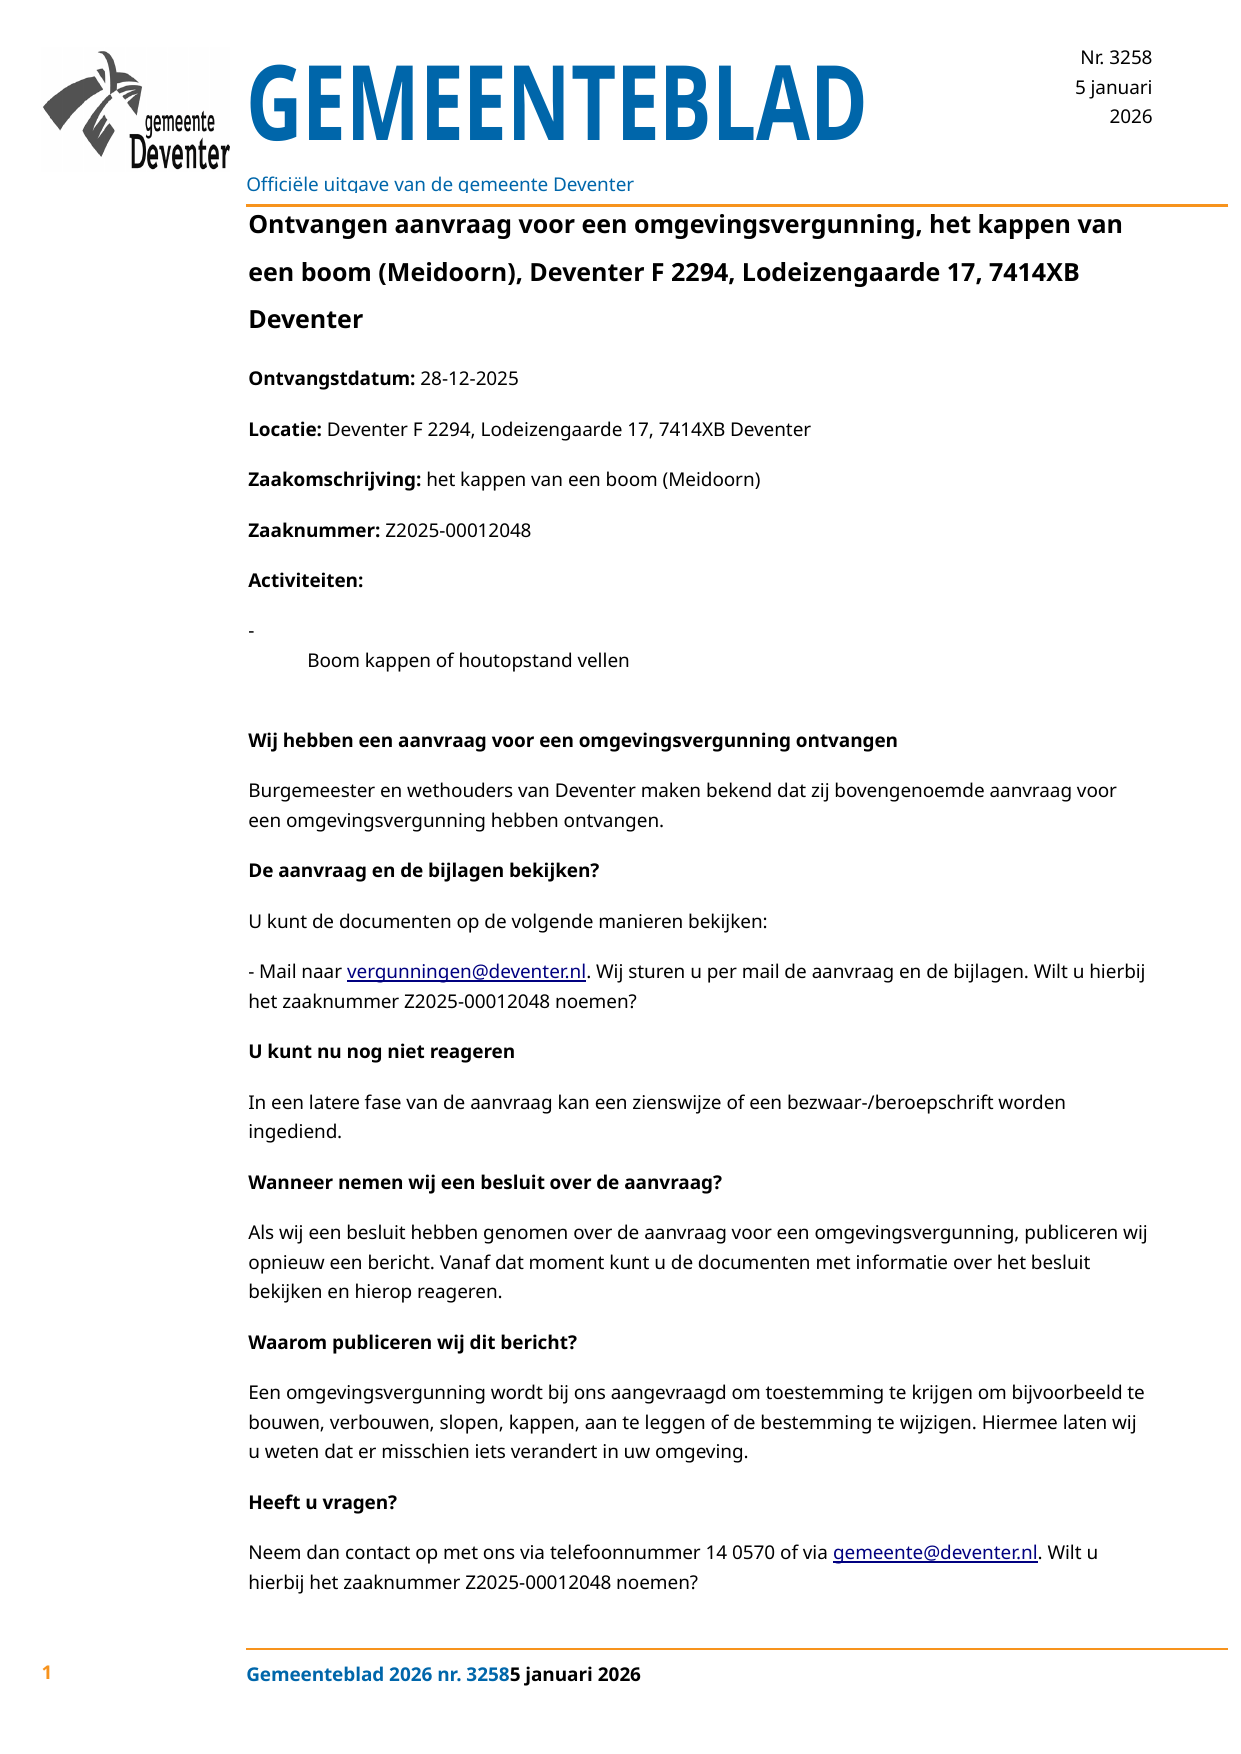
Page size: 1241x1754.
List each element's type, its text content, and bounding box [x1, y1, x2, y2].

picture [41, 47, 231, 172]
text - Mail naar vergunningen@deventer.nl. Wij sturen u per mail de aanvraag en de bijlagen. Wilt u hierbij het zaaknummer Z2025-00012048 noemen? [248, 958, 1152, 1014]
text Een omgevingsvergunning wordt bij ons aangevraagd om toestemming te krijgen om bijvoorbeeld te bouwen, verbouwen, slopen, kappen, aan te leggen of de bestemming te wijzigen. Hiermee laten wij u weten dat er misschien iets verandert in uw omgeving. [248, 1379, 1152, 1464]
text U kunt de documenten op de volgende manieren bekijken: [248, 908, 1152, 934]
text Burgemeester en wethouders van Deventer maken bekend dat zij bovengenoemde aanvraag voor een omgevingsvergunning hebben ontvangen. [248, 778, 1152, 833]
text De aanvraag en de bijlagen bekijken? [248, 858, 1152, 883]
text Wij hebben een aanvraag voor een omgevingsvergunning ontvangen [248, 727, 1152, 753]
text In een latere fase van de aanvraag kan een zienswijze of een bezwaar-/beroepschrift worden ingediend. [248, 1089, 1152, 1144]
text U kunt nu nog niet reageren [248, 1038, 1152, 1064]
text Ontvangen aanvraag voor een omgevingsvergunning, het kappen van een boom (Meidoorn), Deventer F 2294, Lodeizengaarde 17, 7414XB Deventer [248, 207, 1152, 336]
list Boom kappen of houtopstand vellen [248, 647, 1152, 673]
text Neem dan contact op met ons via telefoonnummer 14 0570 of via gemeente@deventer.nl. Wilt u hierbij het zaaknummer Z2025-00012048 noemen? [248, 1539, 1152, 1594]
text Wanneer nemen wij een besluit over de aanvraag? [248, 1169, 1152, 1194]
text Heeft u vragen? [248, 1489, 1152, 1514]
text Zaakomschrijving: het kappen van een boom (Meidoorn) [248, 466, 1152, 492]
text Waarom publiceren wij dit bericht? [248, 1329, 1152, 1354]
text Activiteiten: [248, 567, 1152, 593]
text Als wij een besluit hebben genomen over de aanvraag voor een omgevingsvergunning, publiceren wij opnieuw een bericht. Vanaf dat moment kunt u de documenten met informatie over het besluit bekijken en hierop reageren. [248, 1219, 1152, 1304]
text Zaaknummer: Z2025-00012048 [248, 517, 1152, 542]
text Locatie: Deventer F 2294, Lodeizengaarde 17, 7414XB Deventer [248, 416, 1152, 442]
text Ontvangstdatum: 28-12-2025 [248, 366, 1152, 391]
